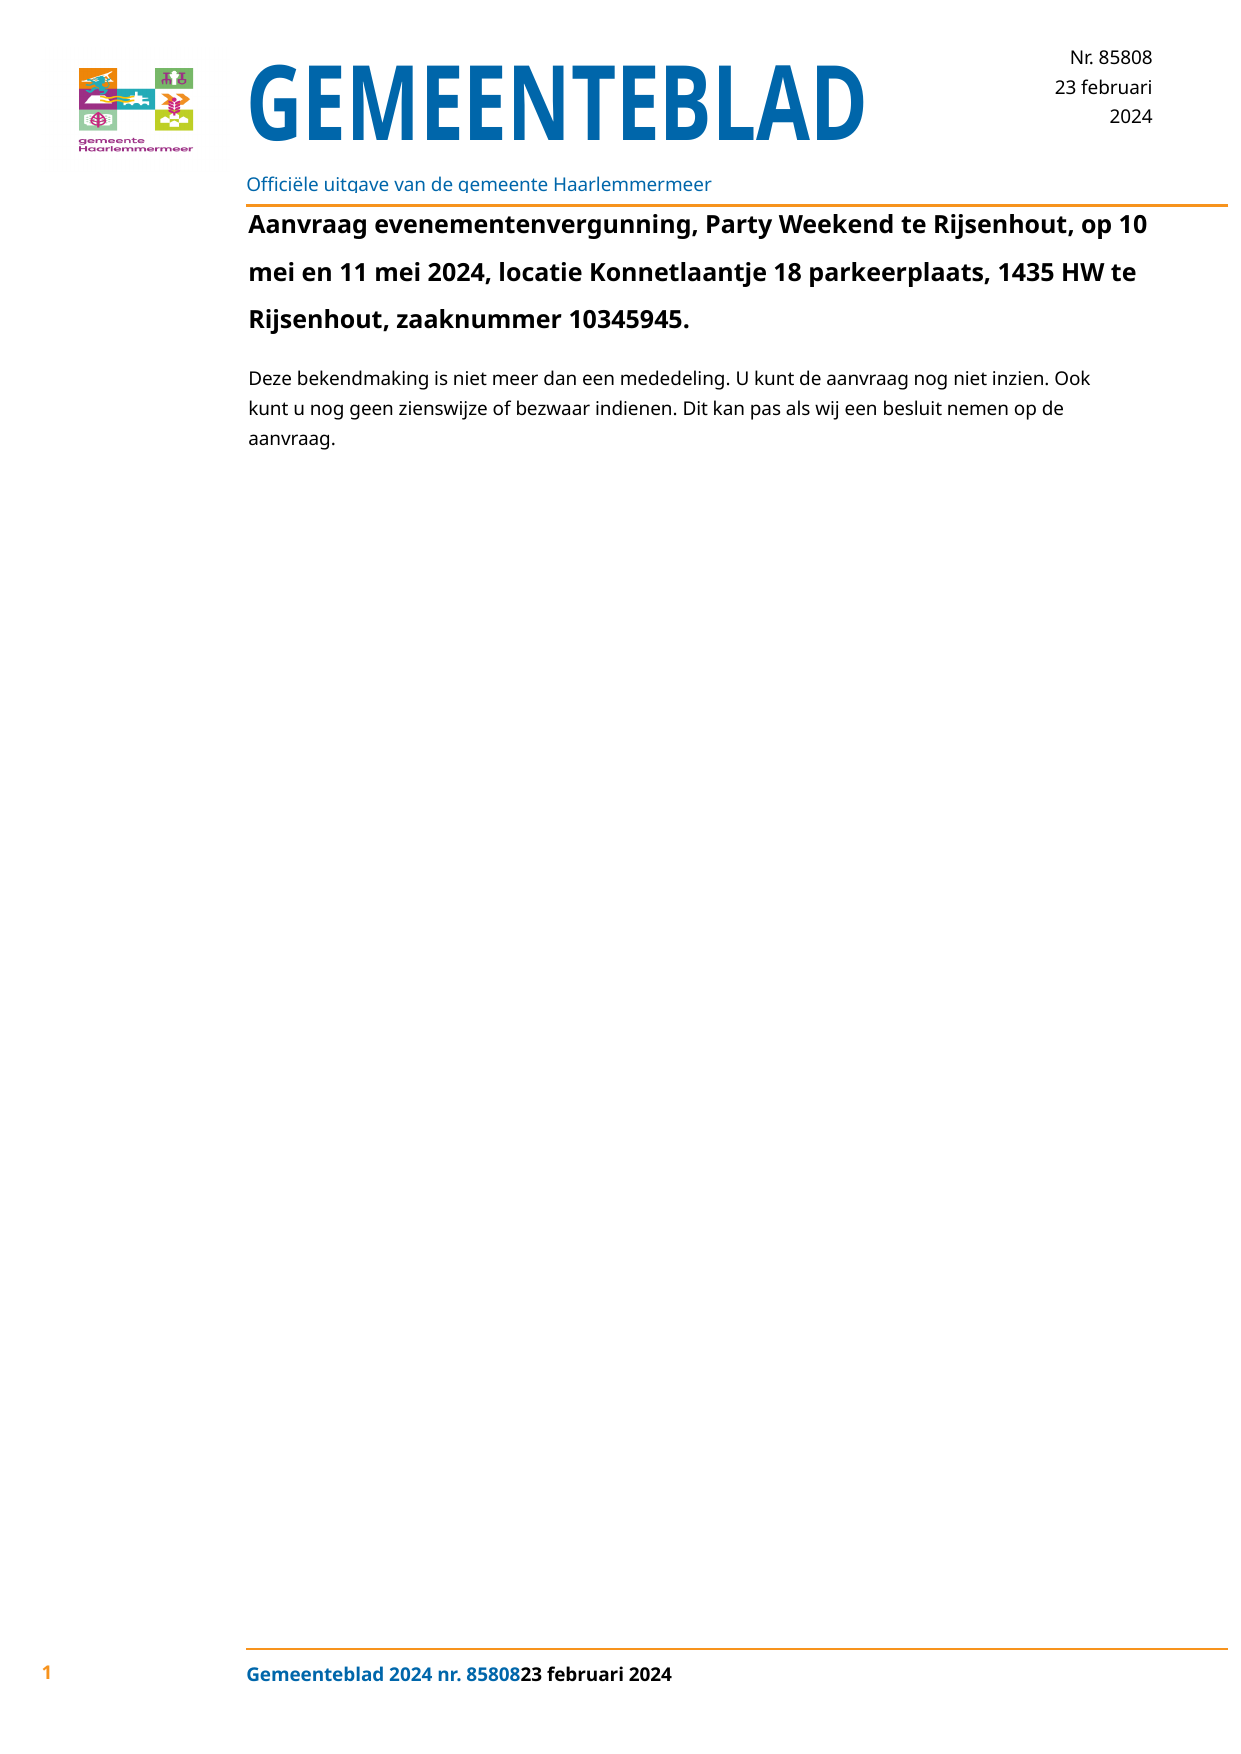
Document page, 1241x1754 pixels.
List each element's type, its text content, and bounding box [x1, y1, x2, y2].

picture [41, 47, 231, 172]
text Aanvraag evenementenvergunning, Party Weekend te Rijsenhout, op 10 mei en 11 mei 2024, locatie Konnetlaantje 18 parkeerplaats, 1435 HW te Rijsenhout, zaaknummer 10345945. [248, 207, 1152, 336]
text Deze bekendmaking is niet meer dan een mededeling. U kunt de aanvraag nog niet inzien. Ook kunt u nog geen zienswijze of bezwaar indienen. Dit kan pas als wij een besluit nemen op de aanvraag. [248, 366, 1152, 450]
